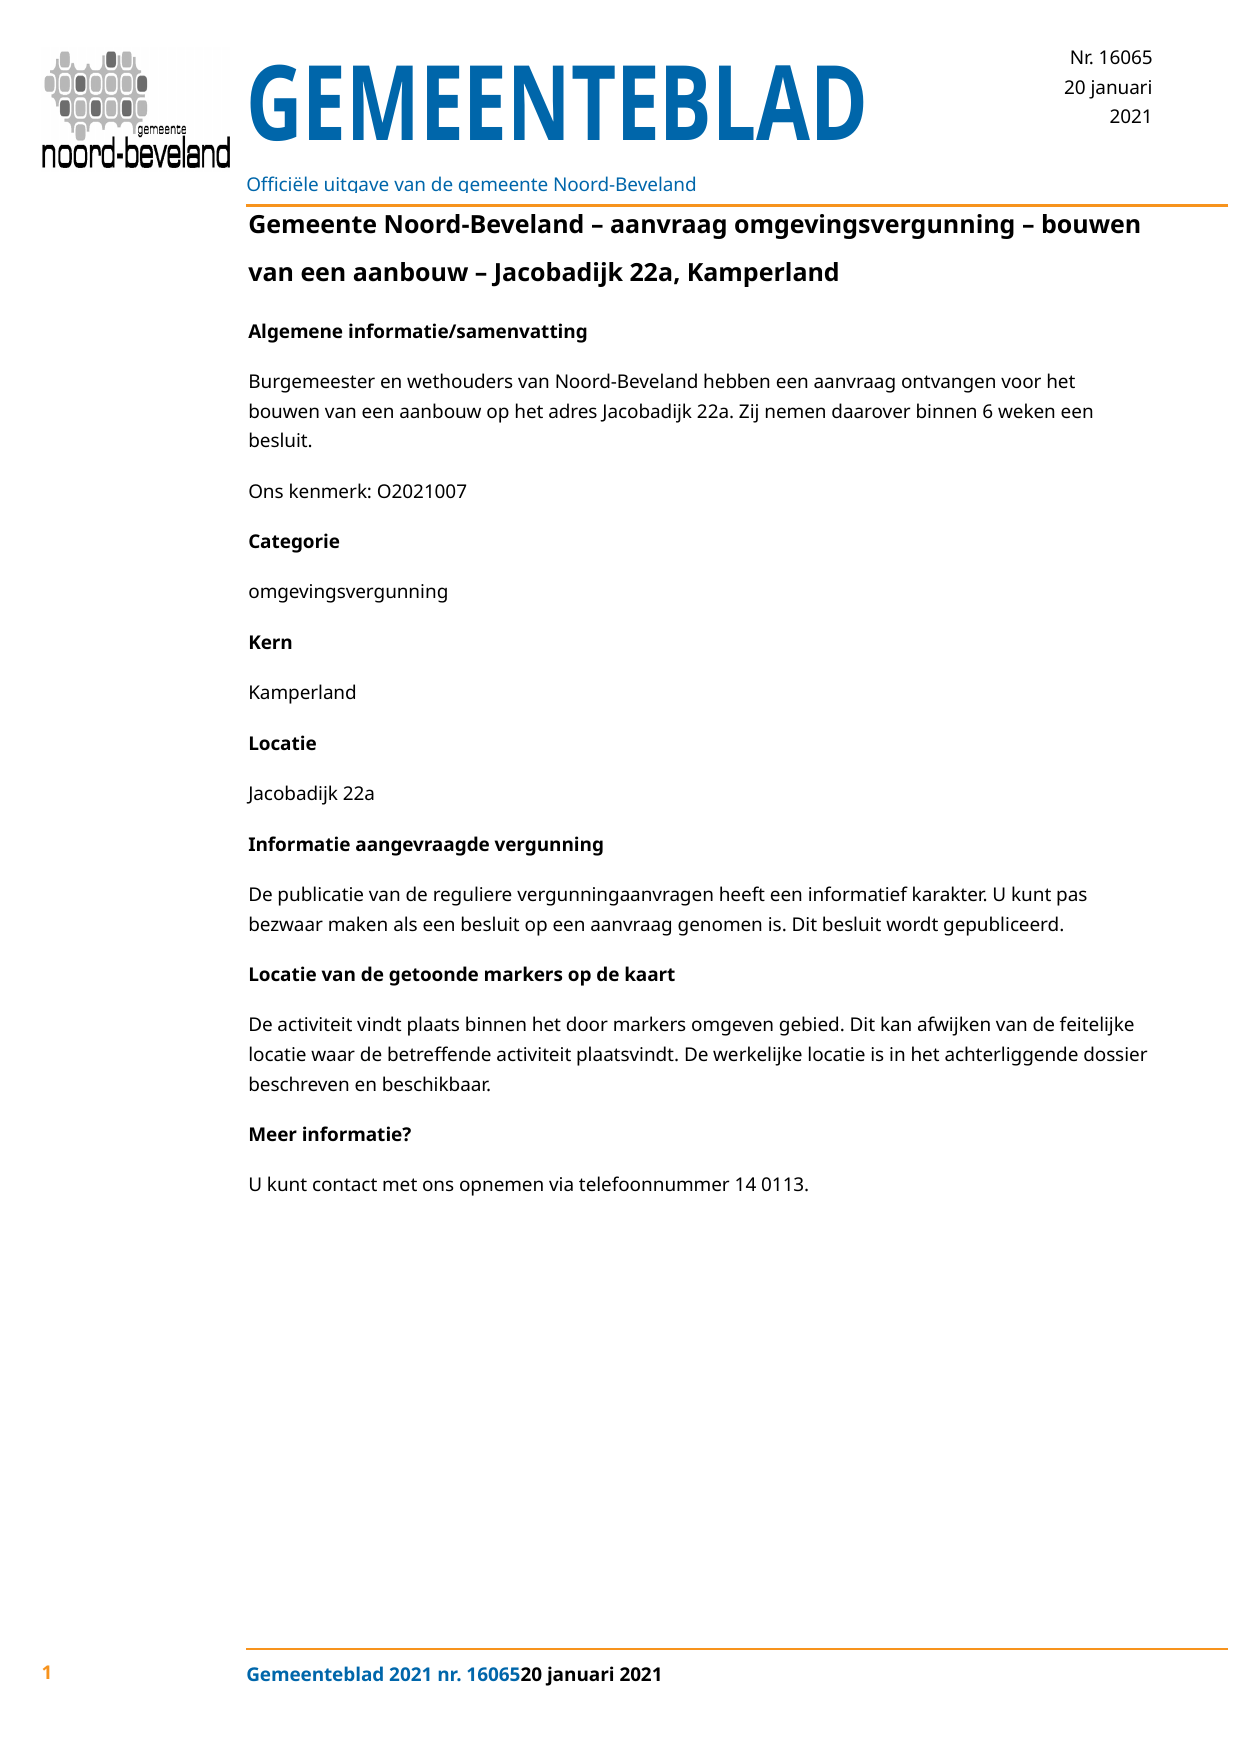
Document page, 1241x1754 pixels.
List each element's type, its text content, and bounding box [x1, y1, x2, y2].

text Burgemeester en wethouders van Noord-Beveland hebben een aanvraag ontvangen voor het bouwen van een aanbouw op het adres Jacobadijk 22a. Zij nemen daarover binnen 6 weken een besluit. [248, 368, 1152, 453]
text Gemeente Noord-Beveland – aanvraag omgevingsvergunning – bouwen van een aanbouw – Jacobadijk 22a, Kamperland [248, 207, 1152, 288]
text Algemene informatie/samenvatting [248, 318, 1152, 344]
picture [41, 47, 231, 172]
text Informatie aangevraagde vergunning [248, 831, 1152, 857]
text Jacobadijk 22a [248, 780, 1152, 806]
text Locatie [248, 730, 1152, 756]
text Categorie [248, 528, 1152, 554]
text omgevingsvergunning [248, 579, 1152, 604]
text Locatie van de getoonde markers op de kaart [248, 961, 1152, 987]
text U kunt contact met ons opnemen via telefoonnummer 14 0113. [248, 1172, 1152, 1197]
text Meer informatie? [248, 1121, 1152, 1147]
text Kern [248, 629, 1152, 655]
text Ons kenmerk: O2021007 [248, 478, 1152, 504]
text De activiteit vindt plaats binnen het door markers omgeven gebied. Dit kan afwijken van de feitelijke locatie waar de betreffende activiteit plaatsvindt. De werkelijke locatie is in het achterliggende dossier beschreven en beschikbaar. [248, 1012, 1152, 1097]
text De publicatie van de reguliere vergunningaanvragen heeft een informatief karakter. U kunt pas bezwaar maken als een besluit op een aanvraag genomen is. Dit besluit wordt gepubliceerd. [248, 881, 1152, 937]
text Kamperland [248, 679, 1152, 705]
